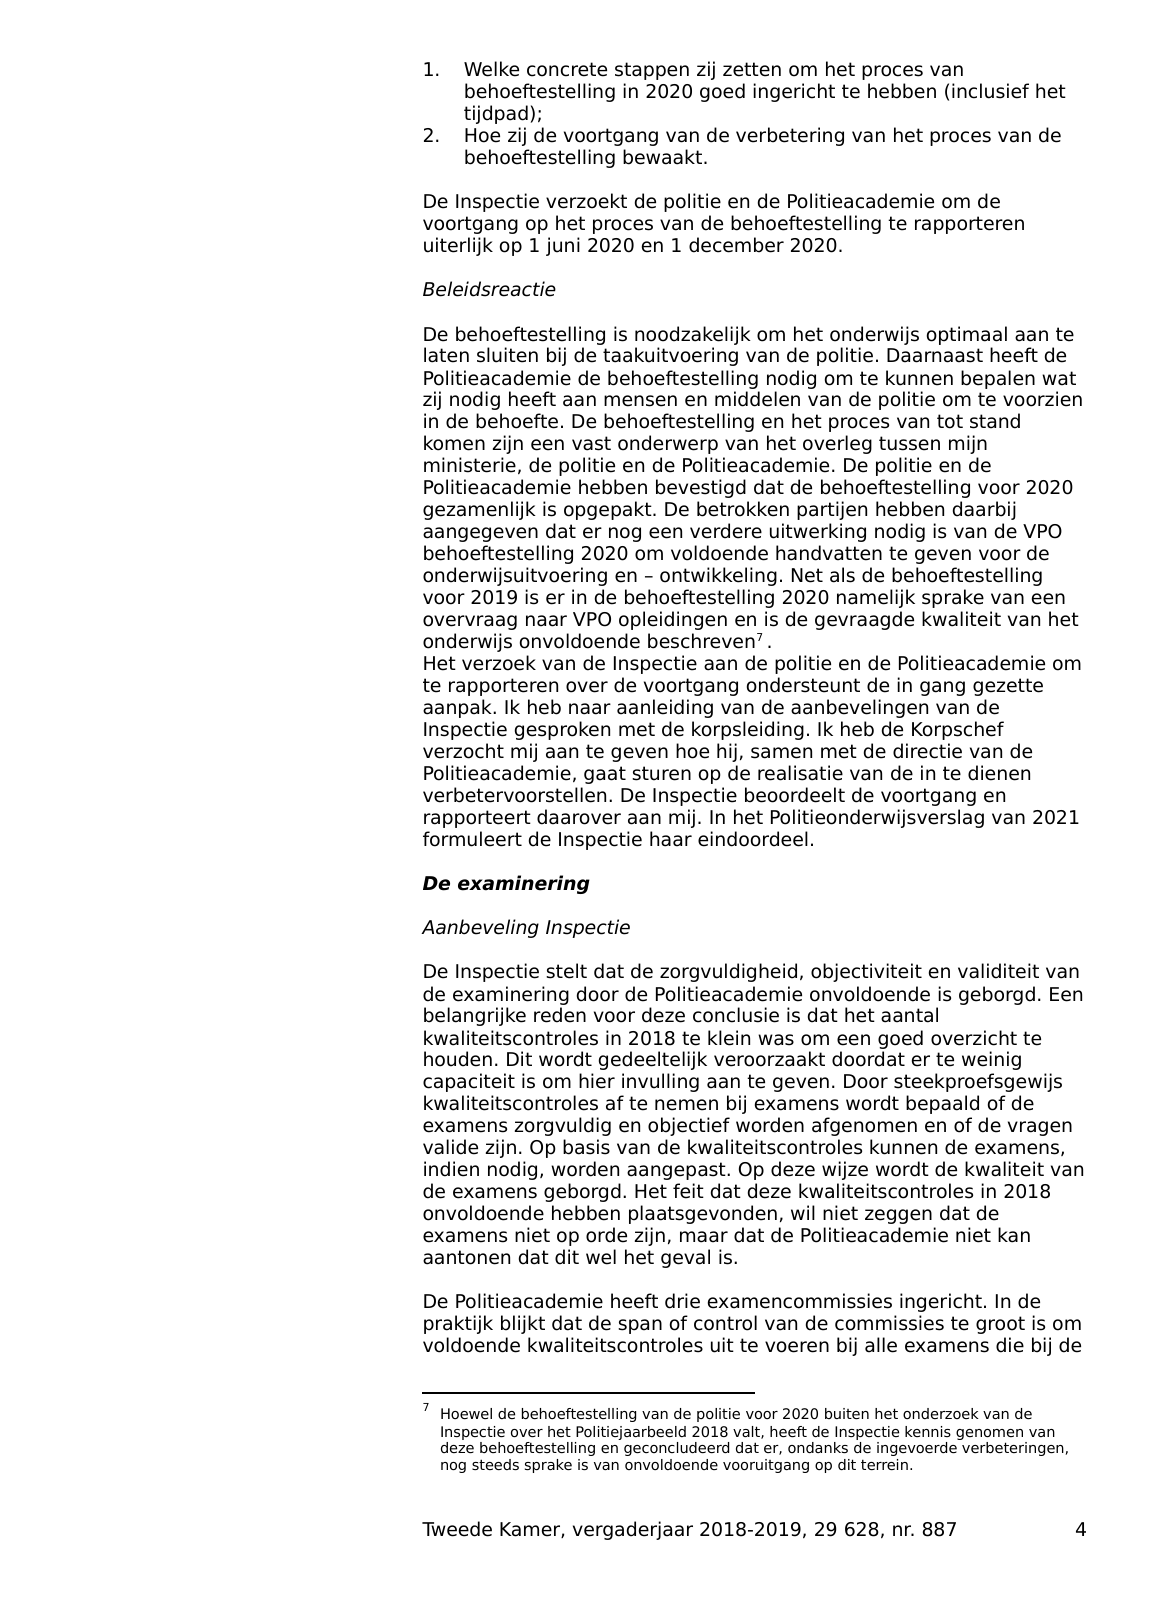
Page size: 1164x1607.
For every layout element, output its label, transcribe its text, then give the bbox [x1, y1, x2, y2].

text De behoeftestelling is noodzakelijk om het onderwijs optimaal aan te laten sluiten bij de taakuitvoering van de politie. Daarnaast heeft de Politieacademie de behoeftestelling nodig om te kunnen bepalen wat zij nodig heeft aan mensen en middelen van de politie om te voorzien in de behoefte. De behoeftestelling en het proces van tot stand komen zijn een vast onderwerp van het overleg tussen mijn ministerie, de politie en de Politieacademie. De politie en de Politieacademie hebben bevestigd dat de behoeftestelling voor 2020 gezamenlijk is opgepakt. De betrokken partijen hebben daarbij aangegeven dat er nog een verdere uitwerking nodig is van de VPO behoeftestelling 2020 om voldoende handvatten te geven voor de onderwijsuitvoering en – ontwikkeling. Net als de behoeftestelling voor 2019 is er in de behoeftestelling 2020 namelijk sprake van een overvraag naar VPO opleidingen en is de gevraagde kwaliteit van het onderwijs onvoldoende beschreven. [422, 323, 1087, 653]
text De Inspectie verzoekt de politie en de Politieacademie om de voortgang op het proces van de behoeftestelling te rapporteren uiterlijk op 1 juni 2020 en 1 december 2020. [422, 191, 1087, 257]
text De Politieacademie heeft drie examencommissies ingericht. In de praktijk blijkt dat de span of control van de commissies te groot is om voldoende kwaliteitscontroles uit te voeren bij alle examens die bij de [422, 1291, 1087, 1357]
text Het verzoek van de Inspectie aan de politie en de Politieacademie om te rapporteren over de voortgang ondersteunt de in gang gezette aanpak. Ik heb naar aanleiding van de aanbevelingen van de Inspectie gesproken met de korpsleiding. Ik heb de Korpschef verzocht mij aan te geven hoe hij, samen met de directie van de Politieacademie, gaat sturen op de realisatie van de in te dienen verbetervoorstellen. De Inspectie beoordeelt de voortgang en rapporteert daarover aan mij. In het Politieonderwijsverslag van 2021 formuleert de Inspectie haar eindoordeel. [422, 653, 1087, 851]
subtitle De examinering [422, 873, 1087, 895]
subtitle Beleidsreactie [422, 279, 1087, 301]
subtitle Aanbeveling Inspectie [422, 917, 1087, 939]
text 2. Hoe zij de voortgang van de verbetering van het proces van de behoeftestelling bewaakt. [422, 125, 1087, 169]
text Hoewel de behoeftestelling van de politie voor 2020 buiten het onderzoek van de Inspectie over het Politiejaarbeeld 2018 valt, heeft de Inspectie kennis genomen van deze behoeftestelling en geconcludeerd dat er, ondanks de ingevoerde verbeteringen, nog steeds sprake is van onvoldoende vooruitgang op dit terrein. [422, 1402, 1087, 1474]
text 1. Welke concrete stappen zij zetten om het proces van behoeftestelling in 2020 goed ingericht te hebben (inclusief het tijdpad); [422, 59, 1087, 125]
text De Inspectie stelt dat de zorgvuldigheid, objectiviteit en validiteit van de examinering door de Politieacademie onvoldoende is geborgd. Een belangrijke reden voor deze conclusie is dat het aantal kwaliteitscontroles in 2018 te klein was om een goed overzicht te houden. Dit wordt gedeeltelijk veroorzaakt doordat er te weinig capaciteit is om hier invulling aan te geven. Door steekproefsgewijs kwaliteitscontroles af te nemen bij examens wordt bepaald of de examens zorgvuldig en objectief worden afgenomen en of de vragen valide zijn. Op basis van de kwaliteitscontroles kunnen de examens, indien nodig, worden aangepast. Op deze wijze wordt de kwaliteit van de examens geborgd. Het feit dat deze kwaliteitscontroles in 2018 onvoldoende hebben plaatsgevonden, wil niet zeggen dat de examens niet op orde zijn, maar dat de Politieacademie niet kan aantonen dat dit wel het geval is. [422, 961, 1087, 1269]
